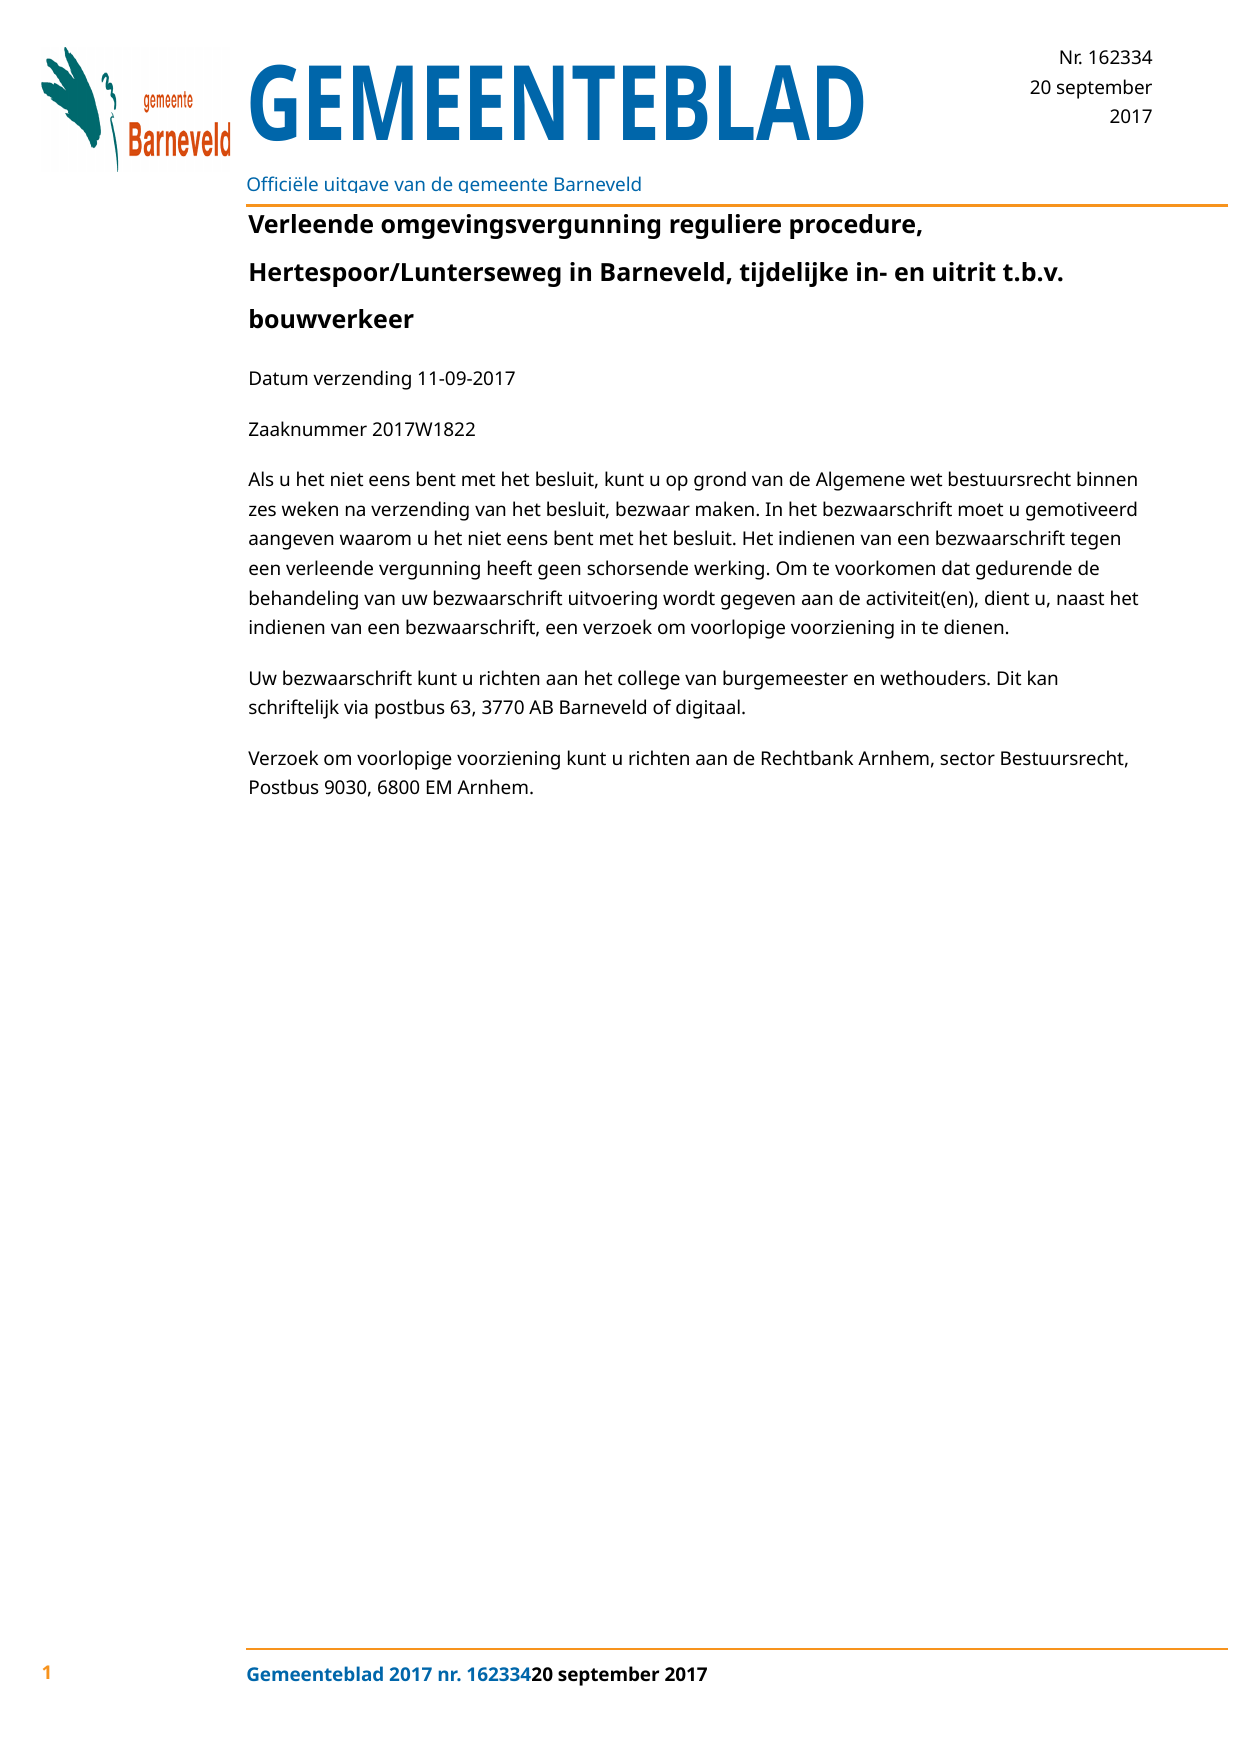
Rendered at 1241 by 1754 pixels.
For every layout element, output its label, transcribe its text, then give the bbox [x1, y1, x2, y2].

text Als u het niet eens bent met het besluit, kunt u op grond van de Algemene wet bestuursrecht binnen zes weken na verzending van het besluit, bezwaar maken. In het bezwaarschrift moet u gemotiveerd aangeven waarom u het niet eens bent met het besluit. Het indienen van een bezwaarschrift tegen een verleende vergunning heeft geen schorsende werking. Om te voorkomen dat gedurende de behandeling van uw bezwaarschrift uitvoering wordt gegeven aan de activiteit(en), dient u, naast het indienen van een bezwaarschrift, een verzoek om voorlopige voorziening in te dienen. [248, 466, 1152, 640]
text Zaaknummer 2017W1822 [248, 416, 1152, 442]
text Datum verzending 11-09-2017 [248, 366, 1152, 391]
text Verzoek om voorlopige voorziening kunt u richten aan de Rechtbank Arnhem, sector Bestuursrecht, Postbus 9030, 6800 EM Arnhem. [248, 745, 1152, 800]
text Uw bezwaarschrift kunt u richten aan het college van burgemeester en wethouders. Dit kan schriftelijk via postbus 63, 3770 AB Barneveld of digitaal. [248, 665, 1152, 720]
text Verleende omgevingsvergunning reguliere procedure, Hertespoor/Lunterseweg in Barneveld, tijdelijke in- en uitrit t.b.v. bouwverkeer [248, 207, 1152, 336]
picture [41, 47, 231, 172]
